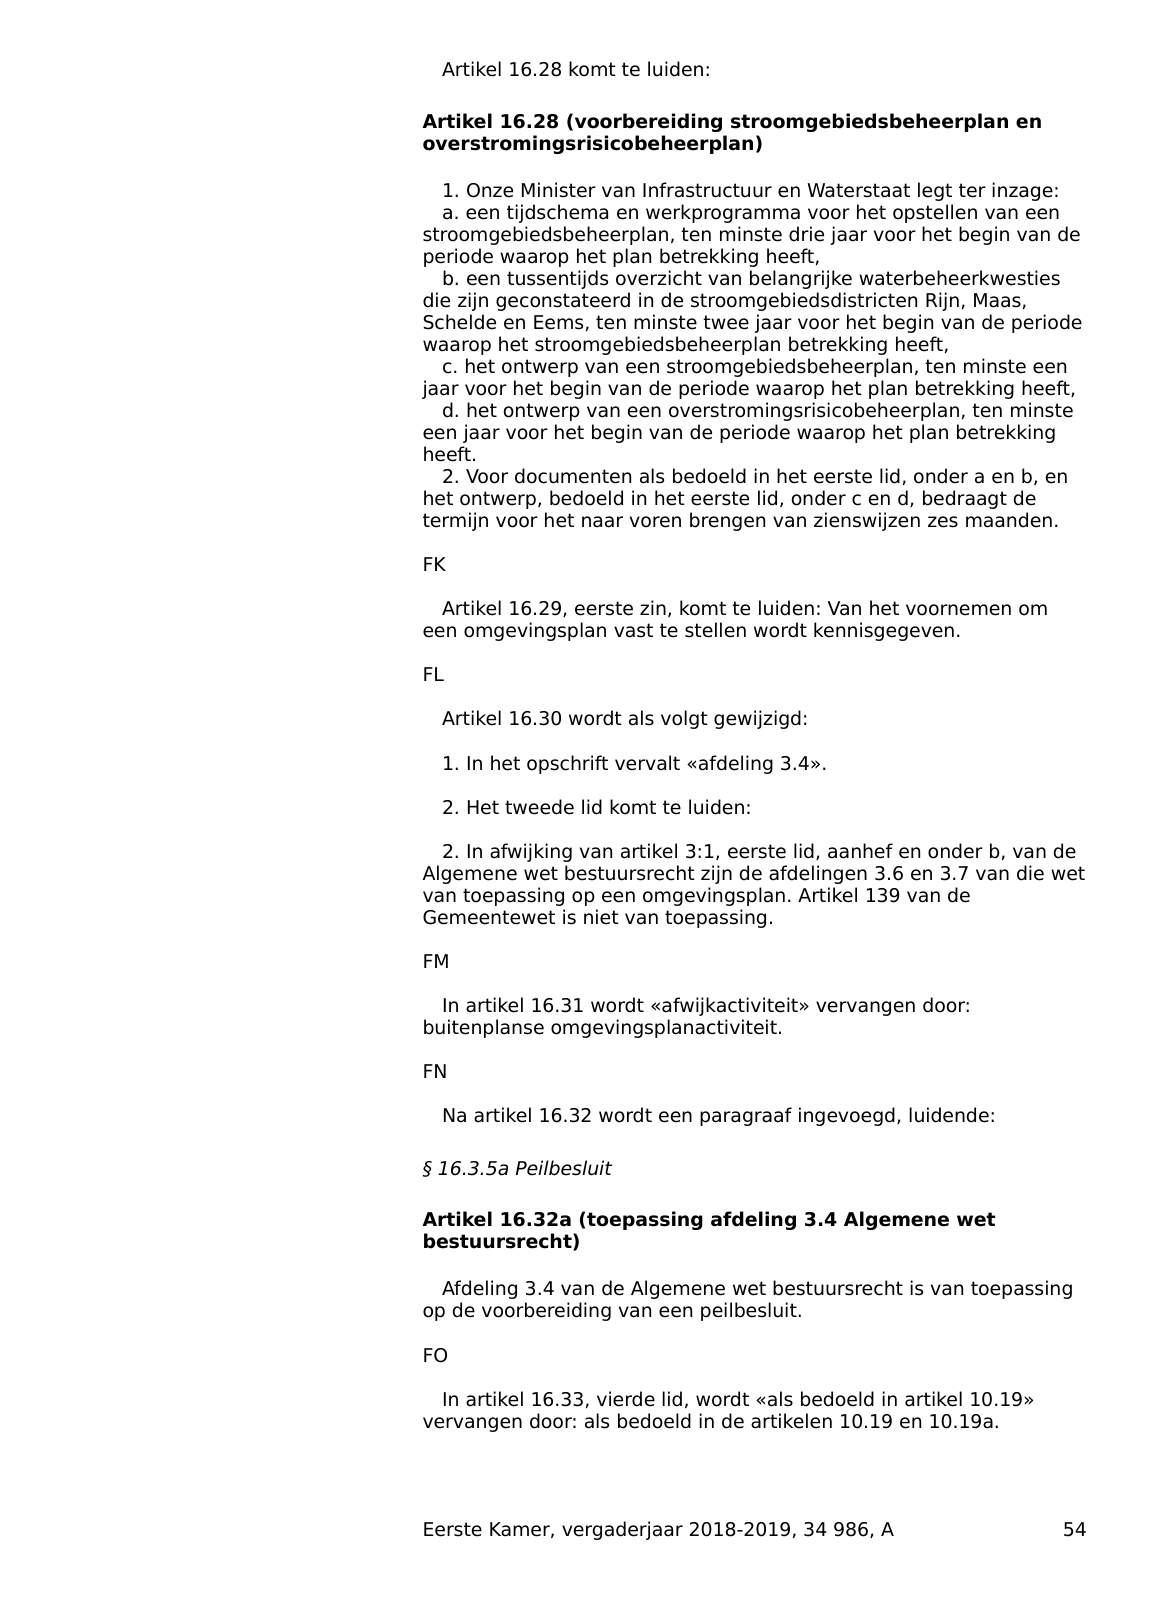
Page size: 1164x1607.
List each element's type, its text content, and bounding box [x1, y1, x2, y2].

subtitle Artikel 16.32a (toepassing afdeling 3.4 Algemene wet bestuursrecht) [422, 1209, 1087, 1253]
text 1. Onze Minister van Infrastructuur en Waterstaat legt ter inzage: [422, 180, 1087, 202]
text 2. In afwijking van artikel 3:1, eerste lid, aanhef en onder b, van de Algemene wet bestuursrecht zijn de afdelingen 3.6 en 3.7 van die wet van toepassing op een omgevingsplan. Artikel 139 van de Gemeentewet is niet van toepassing. [422, 841, 1087, 929]
text a. een tijdschema en werkprogramma voor het opstellen van een stroomgebiedsbeheerplan, ten minste drie jaar voor het begin van de periode waarop het plan betrekking heeft, [422, 202, 1087, 268]
text FN [422, 1061, 1087, 1083]
text Artikel 16.29, eerste zin, komt te luiden: Van het voornemen om een omgevingsplan vast te stellen wordt kennisgegeven. [422, 598, 1087, 642]
text In artikel 16.31 wordt «afwijkactiviteit» vervangen door: buitenplanse omgevingsplanactiviteit. [422, 995, 1087, 1039]
text 1. In het opschrift vervalt «afdeling 3.4». [422, 752, 1087, 774]
text 2. Voor documenten als bedoeld in het eerste lid, onder a en b, en het ontwerp, bedoeld in het eerste lid, onder c en d, bedraagt de termijn voor het naar voren brengen van zienswijzen zes maanden. [422, 466, 1087, 532]
subtitle § 16.3.5a Peilbesluit [422, 1157, 1087, 1179]
text d. het ontwerp van een overstromingsrisicobeheerplan, ten minste een jaar voor het begin van de periode waarop het plan betrekking heeft. [422, 400, 1087, 466]
text Artikel 16.28 komt te luiden: [422, 59, 1087, 81]
text Na artikel 16.32 wordt een paragraaf ingevoegd, luidende: [422, 1105, 1087, 1127]
text c. het ontwerp van een stroomgebiedsbeheerplan, ten minste een jaar voor het begin van de periode waarop het plan betrekking heeft, [422, 356, 1087, 400]
text FO [422, 1344, 1087, 1366]
text In artikel 16.33, vierde lid, wordt «als bedoeld in artikel 10.19» vervangen door: als bedoeld in de artikelen 10.19 en 10.19a. [422, 1389, 1087, 1433]
text 2. Het tweede lid komt te luiden: [422, 797, 1087, 819]
subtitle Artikel 16.28 (voorbereiding stroomgebiedsbeheerplan en overstromingsrisicobeheerplan) [422, 111, 1087, 155]
text FL [422, 664, 1087, 686]
text FK [422, 554, 1087, 576]
text Afdeling 3.4 van de Algemene wet bestuursrecht is van toepassing op de voorbereiding van een peilbesluit. [422, 1278, 1087, 1322]
text b. een tussentijds overzicht van belangrijke waterbeheerkwesties die zijn geconstateerd in de stroomgebiedsdistricten Rijn, Maas, Schelde en Eems, ten minste twee jaar voor het begin van de periode waarop het stroomgebiedsbeheerplan betrekking heeft, [422, 268, 1087, 356]
text Artikel 16.30 wordt als volgt gewijzigd: [422, 708, 1087, 730]
text FM [422, 951, 1087, 973]
